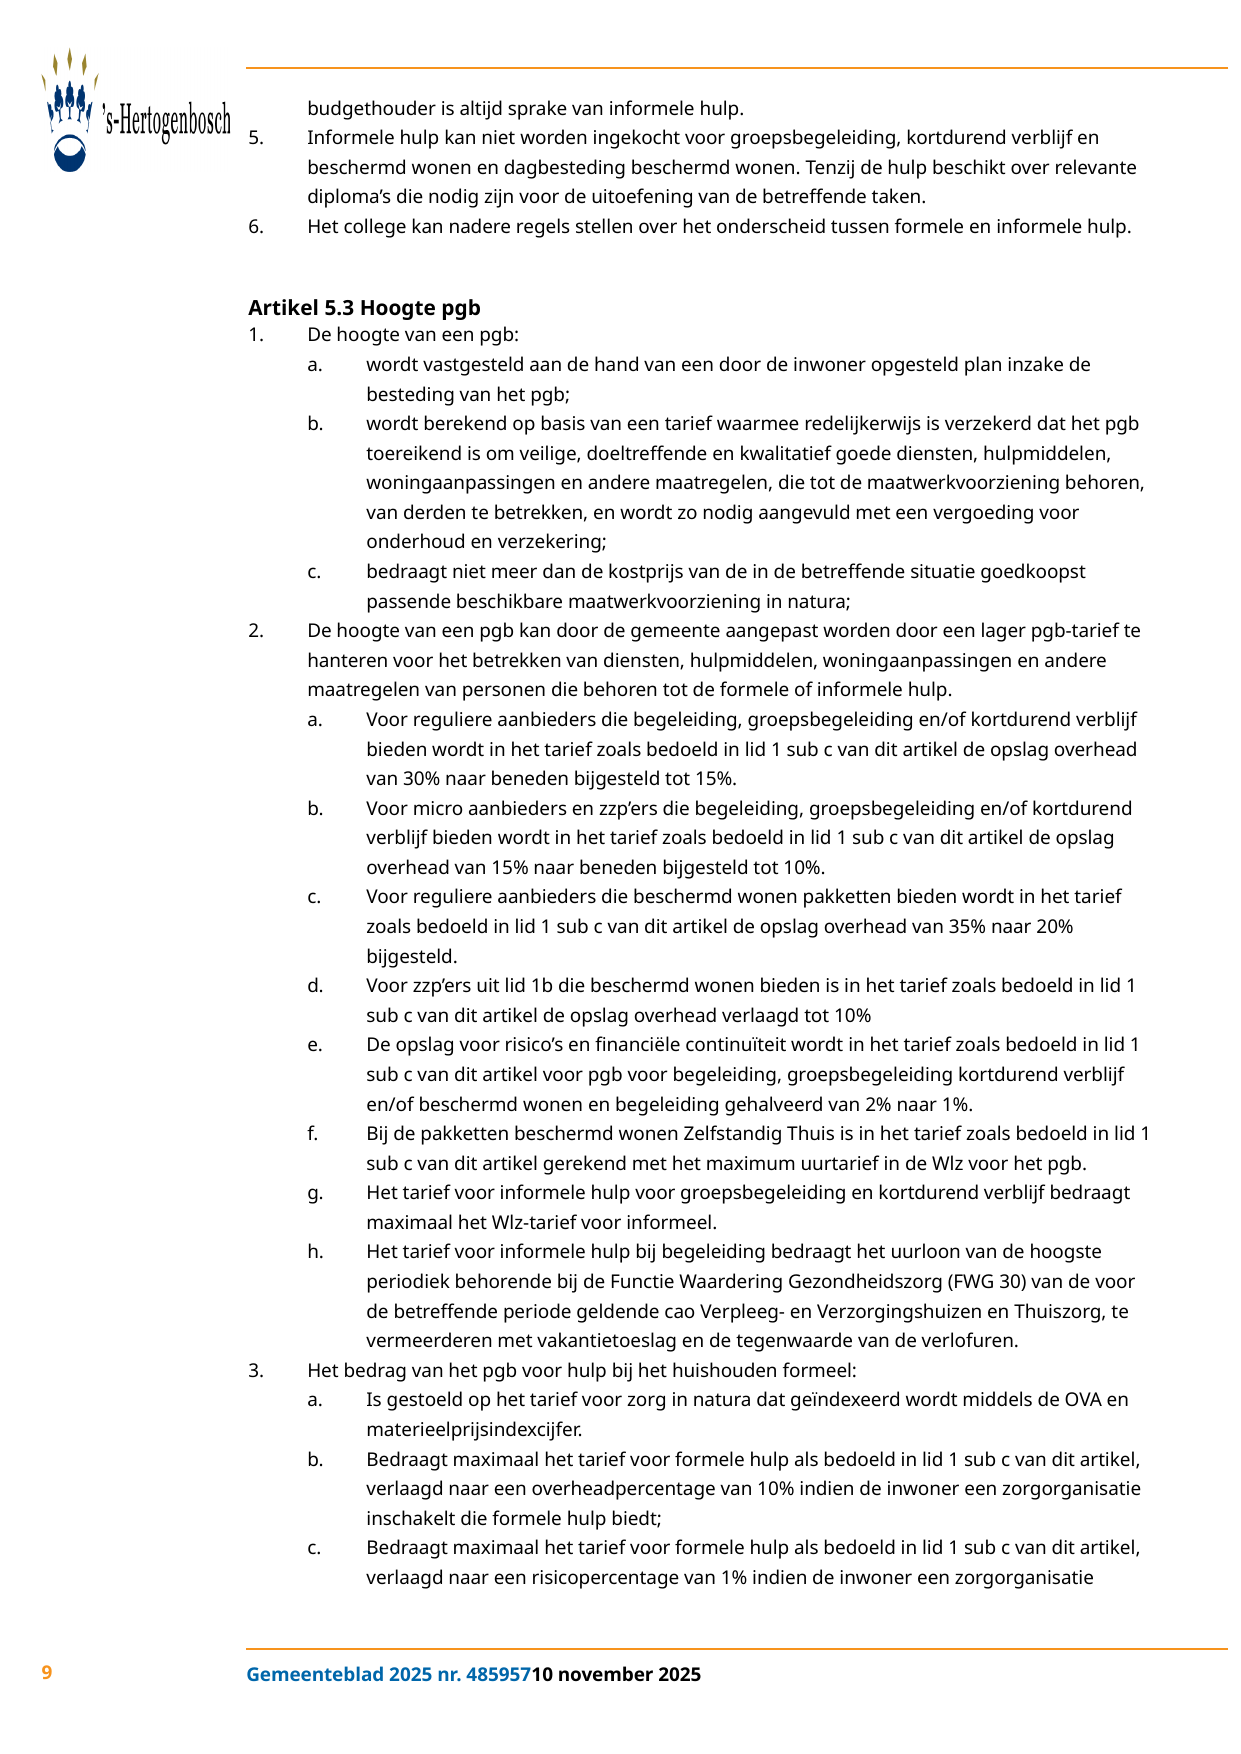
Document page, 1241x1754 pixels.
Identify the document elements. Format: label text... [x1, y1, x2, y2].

list De opslag voor risico’s en financiële continuïteit wordt in het tarief zoals bedoeld in lid 1 sub c van dit artikel voor pgb voor begeleiding, groepsbegeleiding kortdurend verblijf en/of beschermd wonen en begeleiding gehalveerd van 2% naar 1%. [307, 1032, 1152, 1116]
list De hoogte van een pgb: [248, 322, 1152, 347]
list Het tarief voor informele hulp bij begeleiding bedraagt het uurloon van de hoogste periodiek behorende bij de Functie Waardering Gezondheidszorg (FWG 30) van de voor de betreffende periode geldende cao Verpleeg- en Verzorgingshuizen en Thuiszorg, te vermeerderen met vakantietoeslag en de tegenwaarde van de verlofuren. [307, 1239, 1152, 1353]
list Bij de pakketten beschermd wonen Zelfstandig Thuis is in het tarief zoals bedoeld in lid 1 sub c van dit artikel gerekend met het maximum uurtarief in de Wlz voor het pgb. [307, 1120, 1152, 1176]
list wordt vastgesteld aan de hand van een door de inwoner opgesteld plan inzake de besteding van het pgb; [307, 351, 1152, 406]
list bedraagt niet meer dan de kostprijs van de in de betreffende situatie goedkoopst passende beschikbare maatwerkvoorziening in natura; [307, 558, 1152, 613]
list Het tarief voor informele hulp voor groepsbegeleiding en kortdurend verblijf bedraagt maximaal het Wlz-tarief voor informeel. [307, 1179, 1152, 1235]
list Bedraagt maximaal het tarief voor formele hulp als bedoeld in lid 1 sub c van dit artikel, verlaagd naar een overheadpercentage van 10% indien de inwoner een zorgorganisatie inschakelt die formele hulp biedt; [307, 1446, 1152, 1531]
list Bedraagt maximaal het tarief voor formele hulp als bedoeld in lid 1 sub c van dit artikel, verlaagd naar een risicopercentage van 1% indien de inwoner een zorgorganisatie [307, 1534, 1152, 1590]
list Informele hulp kan niet worden ingekocht voor groepsbegeleiding, kortdurend verblijf en beschermd wonen en dagbesteding beschermd wonen. Tenzij de hulp beschikt over relevante diploma’s die nodig zijn voor de uitoefening van de betreffende taken. [248, 124, 1152, 209]
picture [41, 47, 231, 172]
list De hoogte van een pgb kan door de gemeente aangepast worden door een lager pgb-tarief te hanteren voor het betrekken van diensten, hulpmiddelen, woningaanpassingen en andere maatregelen van personen die behoren tot de formele of informele hulp. [248, 617, 1152, 702]
list Voor micro aanbieders en zzp’ers die begeleiding, groepsbegeleiding en/of kortdurend verblijf bieden wordt in het tarief zoals bedoeld in lid 1 sub c van dit artikel de opslag overhead van 15% naar beneden bijgesteld tot 10%. [307, 795, 1152, 880]
list Voor zzp’ers uit lid 1b die beschermd wonen bieden is in het tarief zoals bedoeld in lid 1 sub c van dit artikel de opslag overhead verlaagd tot 10% [307, 972, 1152, 1028]
list Voor reguliere aanbieders die beschermd wonen pakketten bieden wordt in het tarief zoals bedoeld in lid 1 sub c van dit artikel de opslag overhead van 35% naar 20% bijgesteld. [307, 884, 1152, 968]
list wordt berekend op basis van een tarief waarmee redelijkerwijs is verzekerd dat het pgb toereikend is om veilige, doeltreffende en kwalitatief goede diensten, hulpmiddelen, woningaanpassingen en andere maatregelen, die tot de maatwerkvoorziening behoren, van derden te betrekken, en wordt zo nodig aangevuld met een vergoeding voor onderhoud en verzekering; [307, 410, 1152, 554]
list Het college kan nadere regels stellen over het onderscheid tussen formele en informele hulp. [248, 213, 1152, 239]
list Is gestoeld op het tarief voor zorg in natura dat geïndexeerd wordt middels de OVA en materieelprijsindexcijfer. [307, 1387, 1152, 1442]
text Artikel 5.3 Hoogte pgb [248, 293, 1152, 322]
list Het bedrag van het pgb voor hulp bij het huishouden formeel: [248, 1357, 1152, 1383]
list budgethouder is altijd sprake van informele hulp. [248, 95, 1152, 121]
list Voor reguliere aanbieders die begeleiding, groepsbegeleiding en/of kortdurend verblijf bieden wordt in het tarief zoals bedoeld in lid 1 sub c van dit artikel de opslag overhead van 30% naar beneden bijgesteld tot 15%. [307, 706, 1152, 791]
